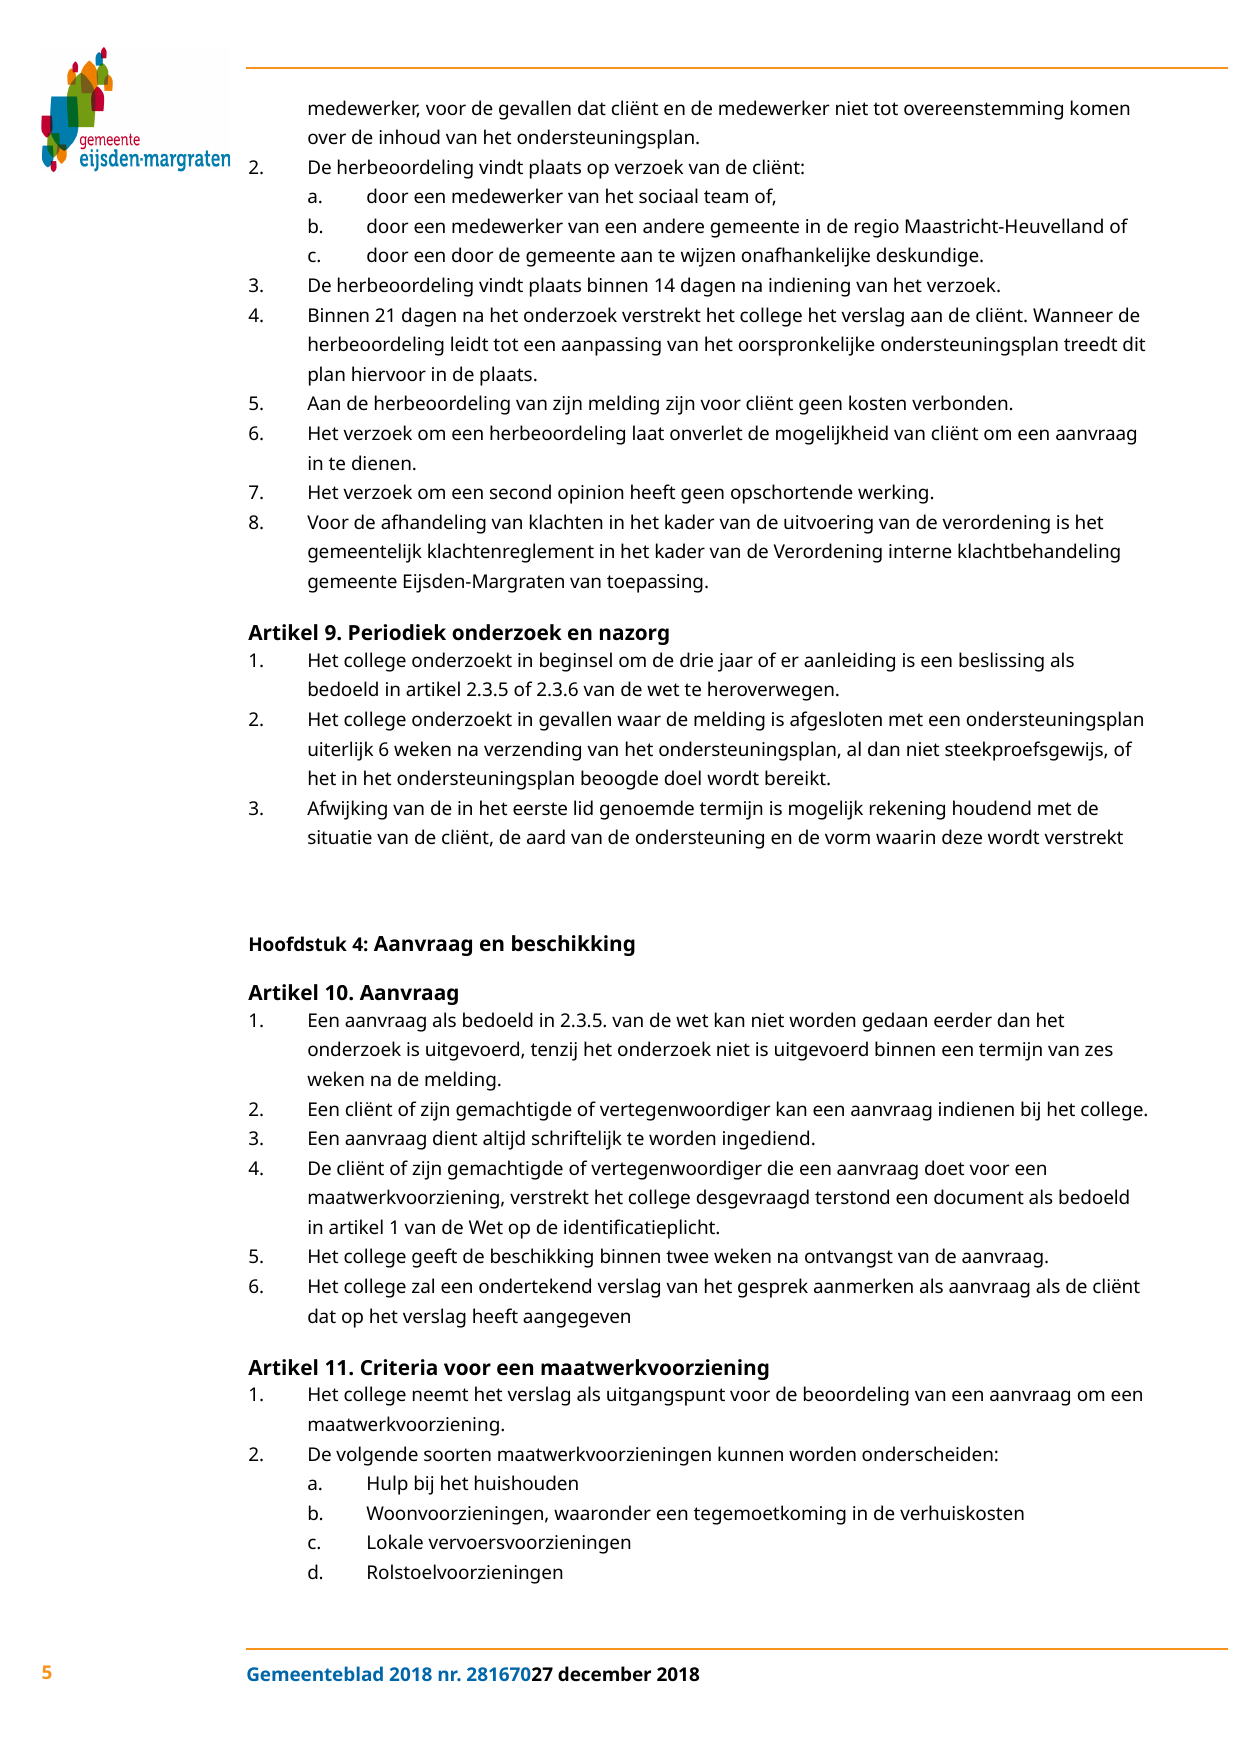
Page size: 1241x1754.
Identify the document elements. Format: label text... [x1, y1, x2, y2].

list Het verzoek om een herbeoordeling laat onverlet de mogelijkheid van cliënt om een aanvraag in te dienen. [248, 420, 1152, 476]
list medewerker, voor de gevallen dat cliënt en de medewerker niet tot overeenstemming komen over de inhoud van het ondersteuningsplan. [248, 95, 1152, 150]
list Aan de herbeoordeling van zijn melding zijn voor cliënt geen kosten verbonden. [248, 391, 1152, 416]
list Een aanvraag dient altijd schriftelijk te worden ingediend. [248, 1125, 1152, 1151]
list De herbeoordeling vindt plaats op verzoek van de cliënt: [248, 154, 1152, 180]
list Een cliënt of zijn gemachtigde of vertegenwoordiger kan een aanvraag indienen bij het college. [248, 1096, 1152, 1121]
text Artikel 10. Aanvraag [248, 978, 1152, 1007]
list door een door de gemeente aan te wijzen onafhankelijke deskundige. [307, 243, 1152, 268]
list Rolstoelvoorzieningen [307, 1559, 1152, 1585]
list door een medewerker van het sociaal team of, [307, 183, 1152, 209]
list Voor de afhandeling van klachten in het kader van de uitvoering van de verordening is het gemeentelijk klachtenreglement in het kader van de Verordening interne klachtbehandeling gemeente Eijsden-Margraten van toepassing. [248, 509, 1152, 594]
list Hulp bij het huishouden [307, 1470, 1152, 1496]
list Binnen 21 dagen na het onderzoek verstrekt het college het verslag aan de cliënt. Wanneer de herbeoordeling leidt tot een aanpassing van het oorspronkelijke ondersteuningsplan treedt dit plan hiervoor in de plaats. [248, 302, 1152, 387]
list Het college geeft de beschikking binnen twee weken na ontvangst van de aanvraag. [248, 1244, 1152, 1269]
list Het college onderzoekt in beginsel om de drie jaar of er aanleiding is een beslissing als bedoeld in artikel 2.3.5 of 2.3.6 van de wet te heroverwegen. [248, 647, 1152, 702]
picture [41, 47, 231, 172]
list Een aanvraag als bedoeld in 2.3.5. van de wet kan niet worden gedaan eerder dan het onderzoek is uitgevoerd, tenzij het onderzoek niet is uitgevoerd binnen een termijn van zes weken na de melding. [248, 1007, 1152, 1092]
list De herbeoordeling vindt plaats binnen 14 dagen na indiening van het verzoek. [248, 272, 1152, 298]
list Het college onderzoekt in gevallen waar de melding is afgesloten met een ondersteuningsplan uiterlijk 6 weken na verzending van het ondersteuningsplan, al dan niet steekproefsgewijs, of het in het ondersteuningsplan beoogde doel wordt bereikt. [248, 706, 1152, 791]
list De cliënt of zijn gemachtigde of vertegenwoordiger die een aanvraag doet voor een maatwerkvoorziening, verstrekt het college desgevraagd terstond een document als bedoeld in artikel 1 van de Wet op de identificatieplicht. [248, 1155, 1152, 1240]
list Lokale vervoersvoorzieningen [307, 1529, 1152, 1555]
text Artikel 11. Criteria voor een maatwerkvoorziening [248, 1353, 1152, 1382]
text Hoofdstuk 4: Aanvraag en beschikking [248, 929, 1152, 958]
list Het college zal een ondertekend verslag van het gesprek aanmerken als aanvraag als de cliënt dat op het verslag heeft aangegeven [248, 1273, 1152, 1328]
list Het college neemt het verslag als uitgangspunt voor de beoordeling van een aanvraag om een maatwerkvoorziening. [248, 1382, 1152, 1437]
list Woonvoorzieningen, waaronder een tegemoetkoming in de verhuiskosten [307, 1500, 1152, 1526]
list De volgende soorten maatwerkvoorzieningen kunnen worden onderscheiden: [248, 1441, 1152, 1467]
list Afwijking van de in het eerste lid genoemde termijn is mogelijk rekening houdend met de situatie van de cliënt, de aard van de ondersteuning en de vorm waarin deze wordt verstrekt [248, 795, 1152, 850]
list door een medewerker van een andere gemeente in de regio Maastricht-Heuvelland of [307, 213, 1152, 239]
text Artikel 9. Periodiek onderzoek en nazorg [248, 618, 1152, 647]
list Het verzoek om een second opinion heeft geen opschortende werking. [248, 479, 1152, 505]
